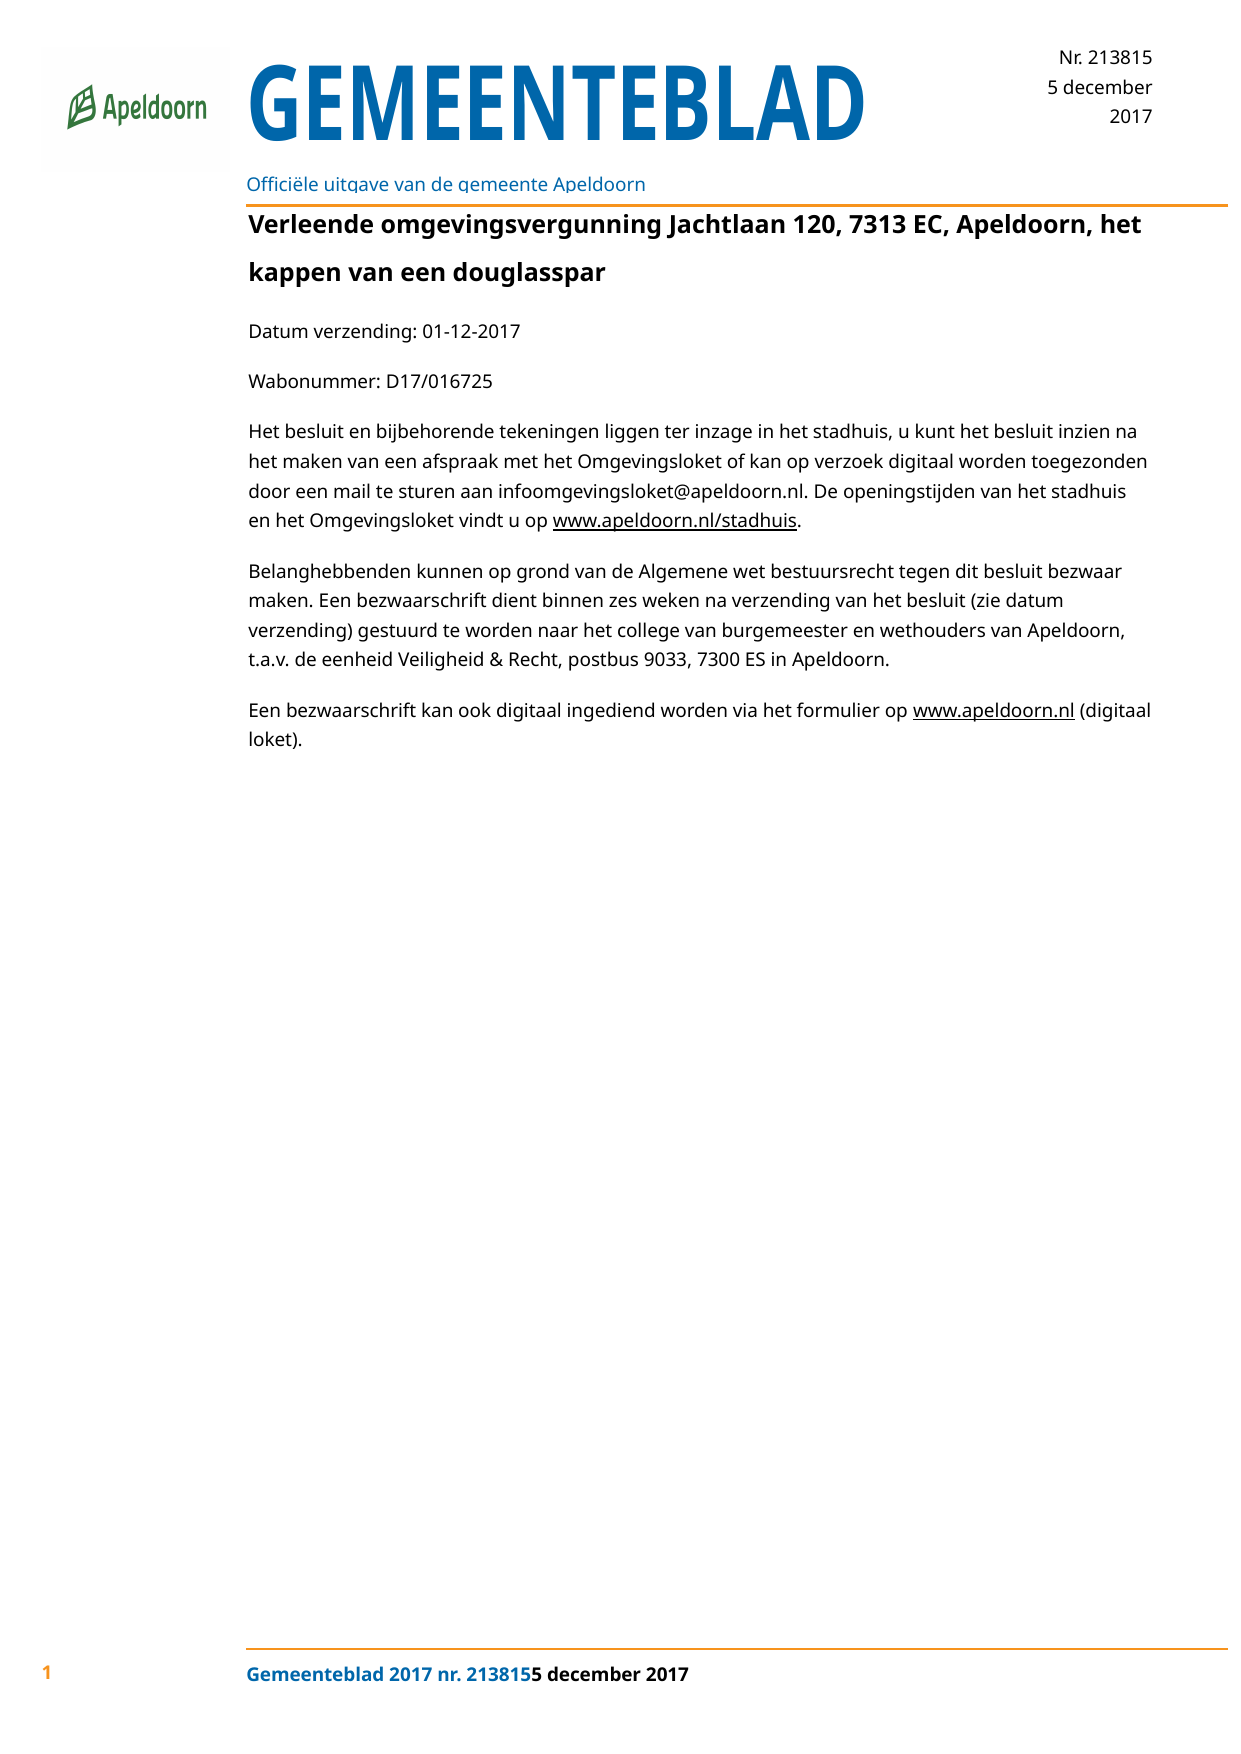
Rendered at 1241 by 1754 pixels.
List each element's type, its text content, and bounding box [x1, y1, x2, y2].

text Datum verzending: 01-12-2017 [248, 318, 1152, 344]
picture [41, 47, 231, 172]
text Een bezwaarschrift kan ook digitaal ingediend worden via het formulier op www.apeldoorn.nl (digitaal loket). [248, 697, 1152, 752]
text Het besluit en bijbehorende tekeningen liggen ter inzage in het stadhuis, u kunt het besluit inzien na het maken van een afspraak met het Omgevingsloket of kan op verzoek digitaal worden toegezonden door een mail te sturen aan infoomgevingsloket@apeldoorn.nl. De openingstijden van het stadhuis en het Omgevingsloket vindt u op www.apeldoorn.nl/stadhuis. [248, 419, 1152, 533]
text Verleende omgevingsvergunning Jachtlaan 120, 7313 EC, Apeldoorn, het kappen van een douglasspar [248, 207, 1152, 288]
text Belanghebbenden kunnen op grond van de Algemene wet bestuursrecht tegen dit besluit bezwaar maken. Een bezwaarschrift dient binnen zes weken na verzending van het besluit (zie datum verzending) gestuurd te worden naar het college van burgemeester en wethouders van Apeldoorn, t.a.v. de eenheid Veiligheid & Recht, postbus 9033, 7300 ES in Apeldoorn. [248, 558, 1152, 672]
text Wabonummer: D17/016725 [248, 368, 1152, 394]
